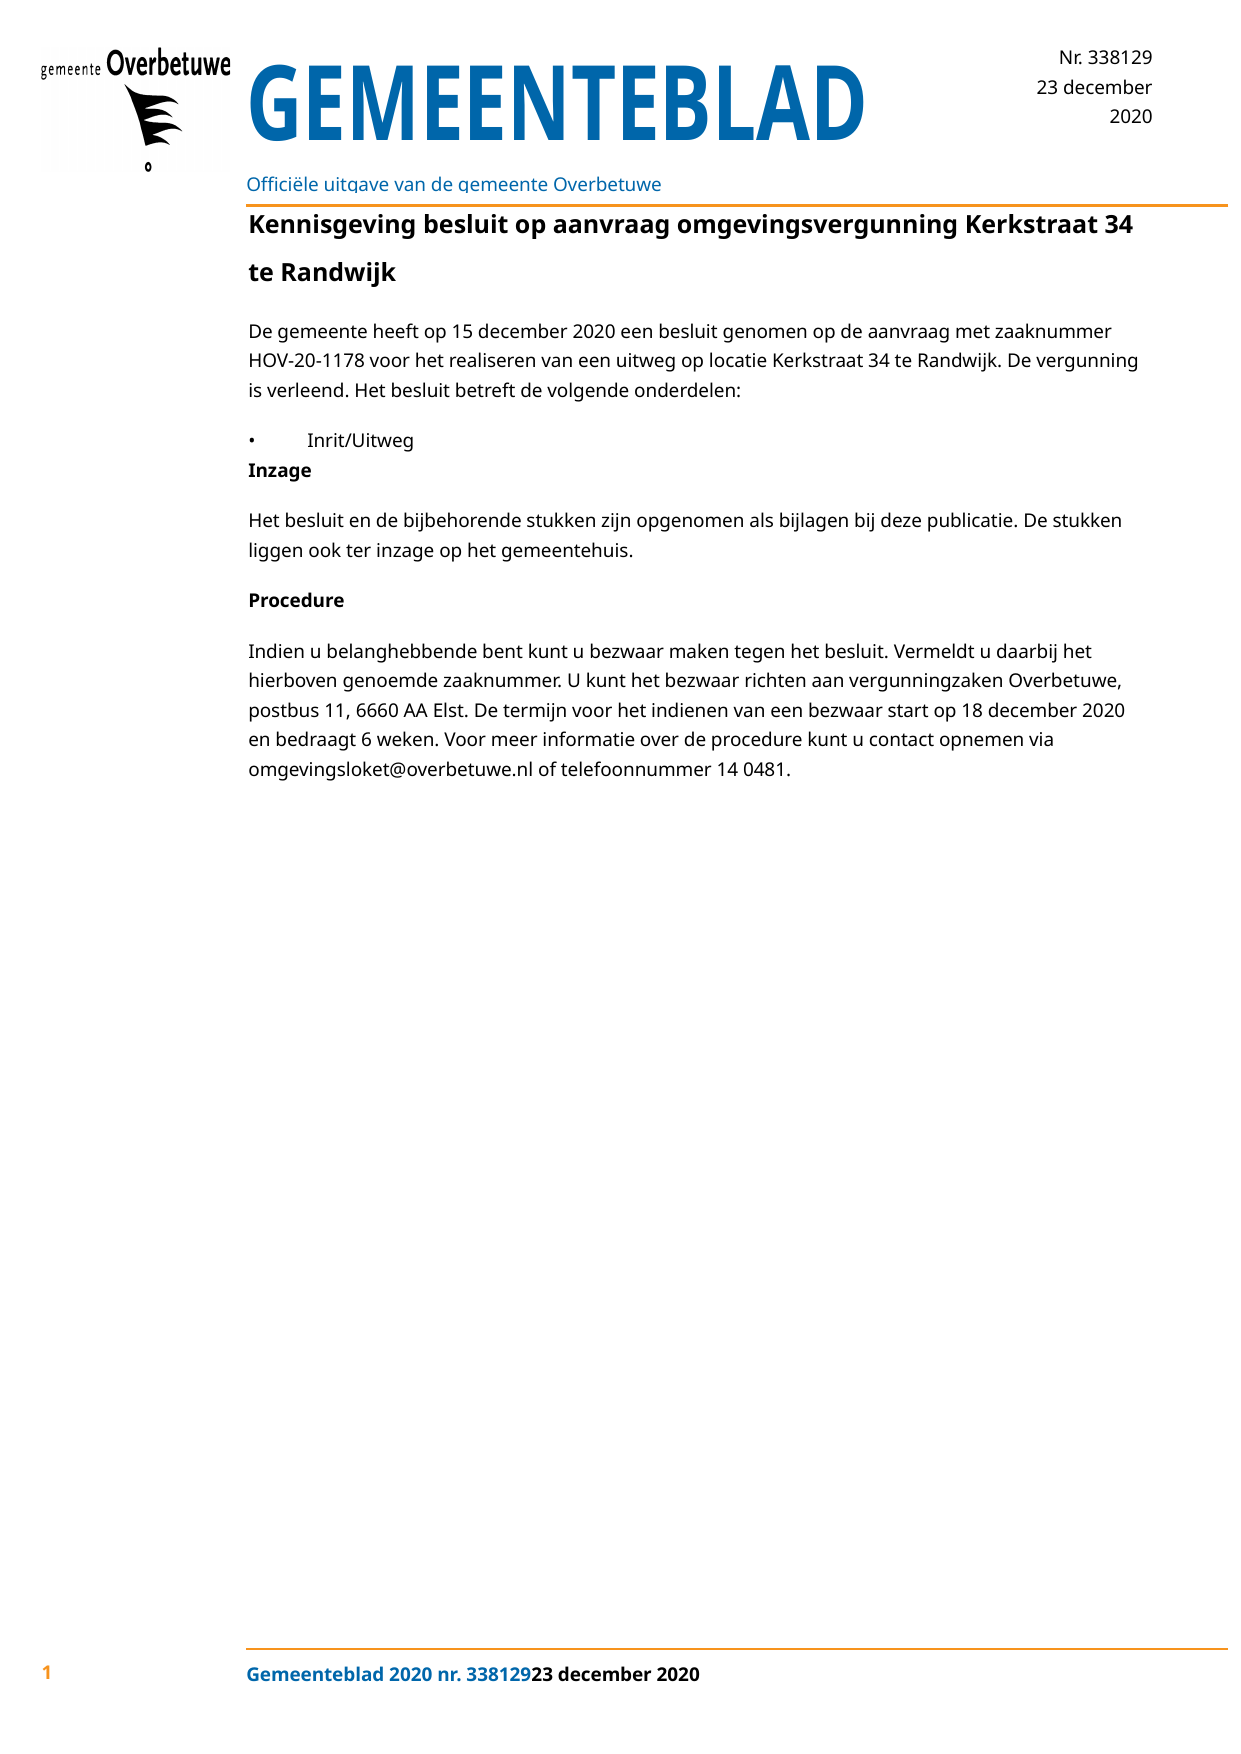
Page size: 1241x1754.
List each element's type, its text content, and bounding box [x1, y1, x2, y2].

picture [41, 47, 231, 172]
list Inrit/Uitweg [248, 427, 1152, 453]
text Kennisgeving besluit op aanvraag omgevingsvergunning Kerkstraat 34 te Randwijk [248, 207, 1152, 288]
text Indien u belanghebbende bent kunt u bezwaar maken tegen het besluit. Vermeldt u daarbij het hierboven genoemde zaaknummer. U kunt het bezwaar richten aan vergunningzaken Overbetuwe, postbus 11, 6660 AA Elst. De termijn voor het indienen van een bezwaar start op 18 december 2020 en bedraagt 6 weken. Voor meer informatie over de procedure kunt u contact opnemen via omgevingsloket@overbetuwe.nl of telefoonnummer 14 0481. [248, 638, 1152, 782]
text Inzage [248, 457, 1152, 483]
text Het besluit en de bijbehorende stukken zijn opgenomen als bijlagen bij deze publicatie. De stukken liggen ook ter inzage op het gemeentehuis. [248, 507, 1152, 563]
text Procedure [248, 587, 1152, 613]
text De gemeente heeft op 15 december 2020 een besluit genomen op de aanvraag met zaaknummer HOV-20-1178 voor het realiseren van een uitweg op locatie Kerkstraat 34 te Randwijk. De vergunning is verleend. Het besluit betreft de volgende onderdelen: [248, 318, 1152, 403]
